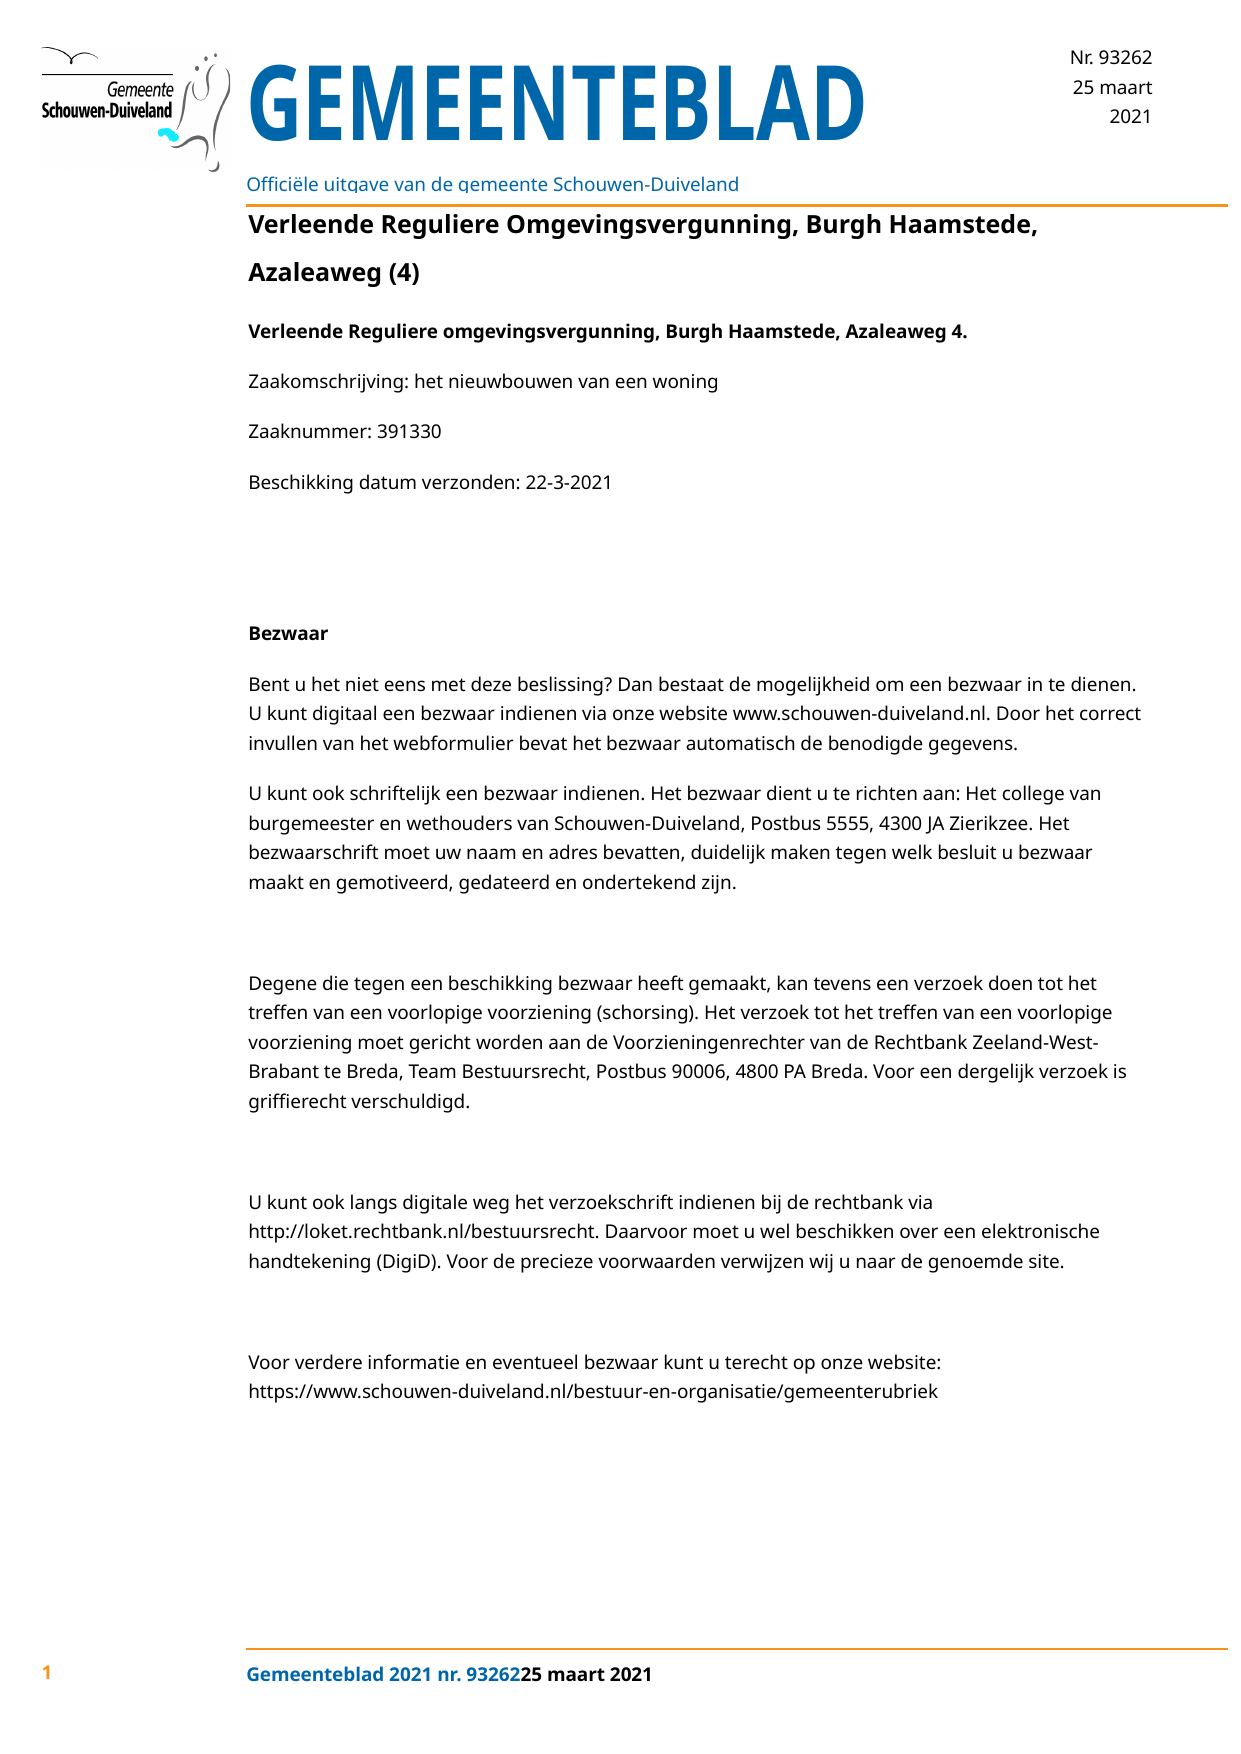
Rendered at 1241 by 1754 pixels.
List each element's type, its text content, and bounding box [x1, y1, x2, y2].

text Degene die tegen een beschikking bezwaar heeft gemaakt, kan tevens een verzoek doen tot het treffen van een voorlopige voorziening (schorsing). Het verzoek tot het treffen van een voorlopige voorziening moet gericht worden aan de Voorzieningenrechter van de Rechtbank Zeeland-West-Brabant te Breda, Team Bestuursrecht, Postbus 90006, 4800 PA Breda. Voor een dergelijk verzoek is griffierecht verschuldigd. [248, 970, 1152, 1114]
text U kunt ook schriftelijk een bezwaar indienen. Het bezwaar dient u te richten aan: Het college van burgemeester en wethouders van Schouwen-Duiveland, Postbus 5555, 4300 JA Zierikzee. Het bezwaarschrift moet uw naam en adres bevatten, duidelijk maken tegen welk besluit u bezwaar maakt en gemotiveerd, gedateerd en ondertekend zijn. [248, 780, 1152, 895]
text Voor verdere informatie en eventueel bezwaar kunt u terecht op onze website: https://www.schouwen-duiveland.nl/bestuur-en-organisatie/gemeenterubriek [248, 1349, 1152, 1404]
text U kunt ook langs digitale weg het verzoekschrift indienen bij de rechtbank via http://loket.rechtbank.nl/bestuursrecht. Daarvoor moet u wel beschikken over een elektronische handtekening (DigiD). Voor de precieze voorwaarden verwijzen wij u naar de genoemde site. [248, 1189, 1152, 1274]
text Zaaknummer: 391330 [248, 419, 1152, 444]
text Beschikking datum verzonden: 22-3-2021 [248, 469, 1152, 495]
text Bent u het niet eens met deze beslissing? Dan bestaat de mogelijkheid om een bezwaar in te dienen. U kunt digitaal een bezwaar indienen via onze website www.schouwen-duiveland.nl. Door het correct invullen van het webformulier bevat het bezwaar automatisch de benodigde gegevens. [248, 671, 1152, 756]
text Zaakomschrijving: het nieuwbouwen van een woning [248, 368, 1152, 394]
picture [41, 47, 231, 172]
text Verleende Reguliere Omgevingsvergunning, Burgh Haamstede, Azaleaweg (4) [248, 207, 1152, 288]
text Bezwaar [248, 620, 1152, 646]
text Verleende Reguliere omgevingsvergunning, Burgh Haamstede, Azaleaweg 4. [248, 318, 1152, 344]
